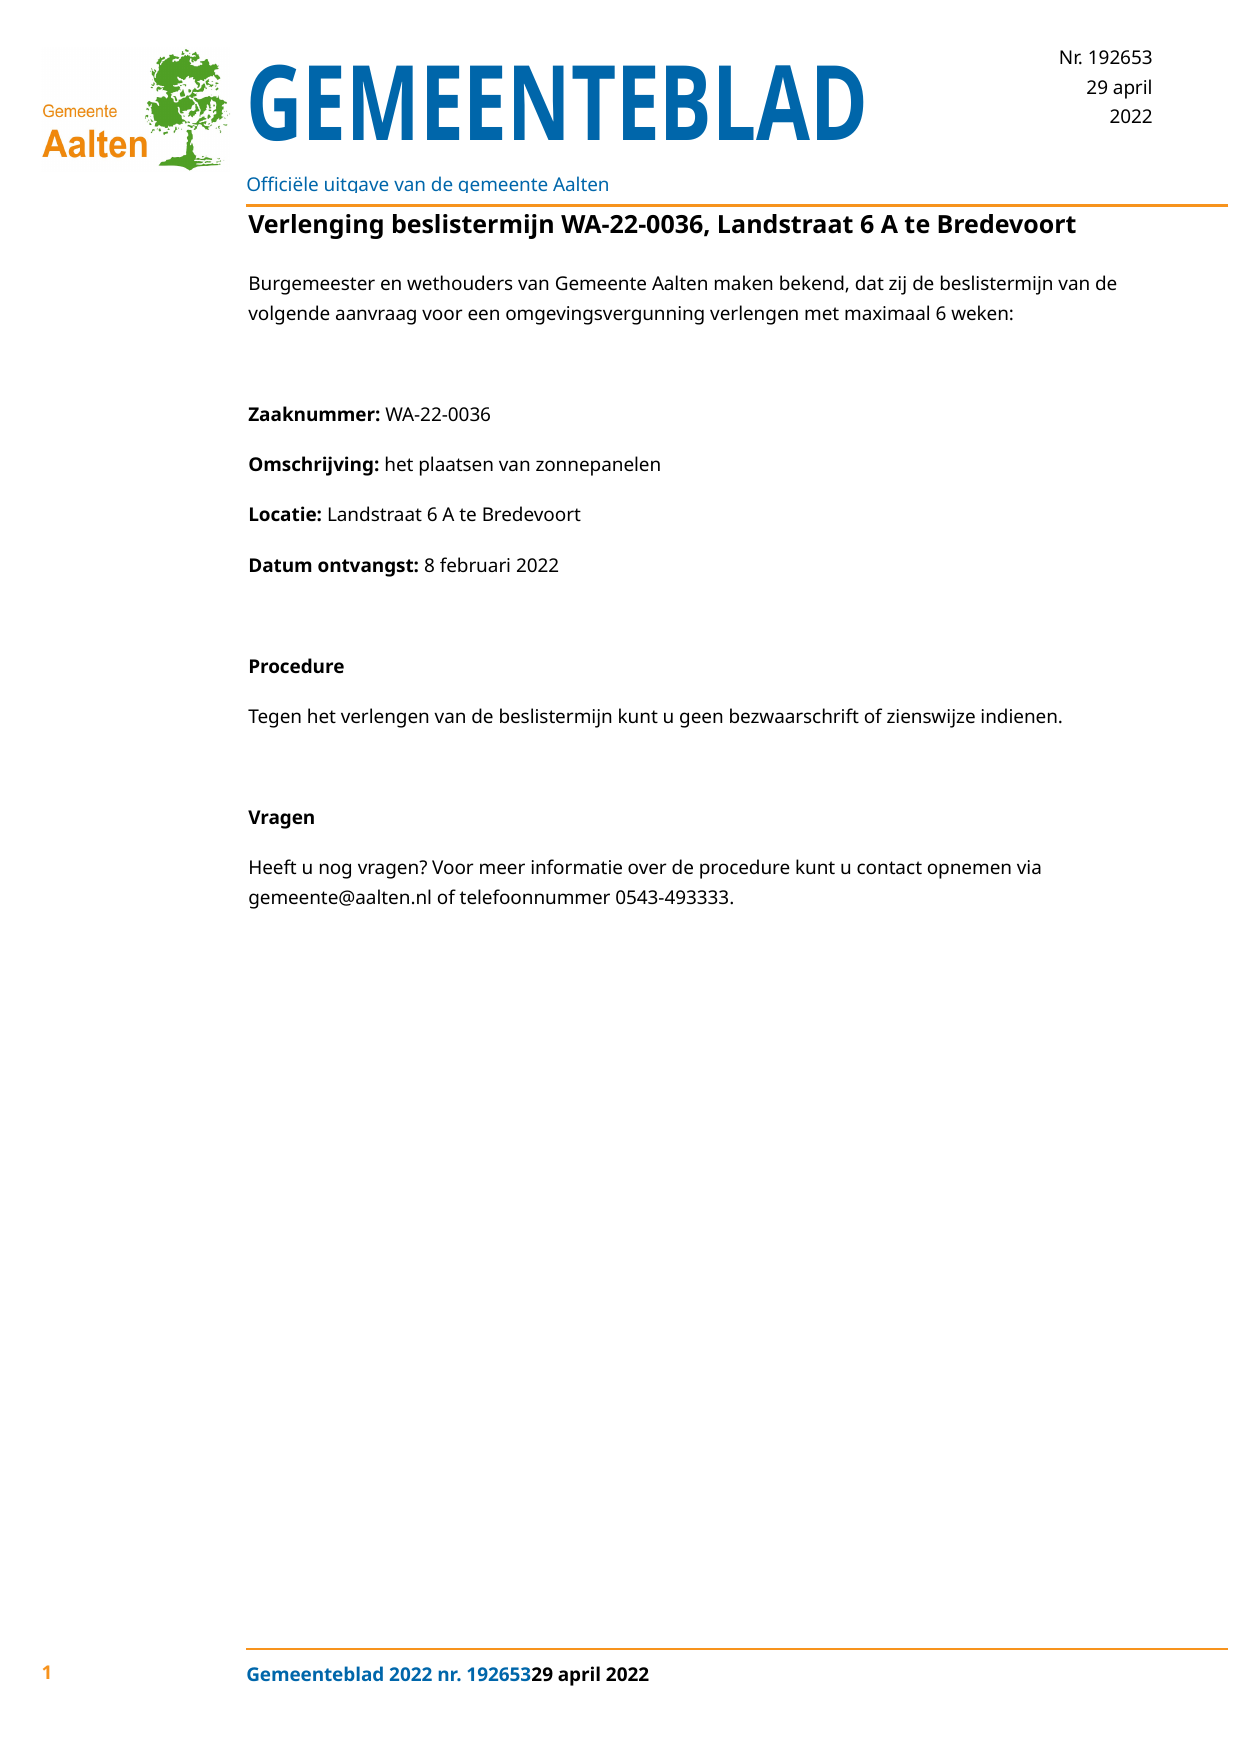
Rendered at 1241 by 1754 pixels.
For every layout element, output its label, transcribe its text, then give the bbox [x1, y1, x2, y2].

text Tegen het verlengen van de beslistermijn kunt u geen bezwaarschrift of zienswijze indienen. [248, 703, 1152, 729]
text Vragen [248, 804, 1152, 830]
text Verlenging beslistermijn WA-22-0036, Landstraat 6 A te Bredevoort [248, 207, 1152, 241]
picture [41, 47, 231, 172]
text Zaaknummer: WA-22-0036 [248, 401, 1152, 426]
text Datum ontvangst: 8 februari 2022 [248, 552, 1152, 578]
text Omschrijving: het plaatsen van zonnepanelen [248, 451, 1152, 477]
text Locatie: Landstraat 6 A te Bredevoort [248, 502, 1152, 527]
text Procedure [248, 653, 1152, 678]
text Heeft u nog vragen? Voor meer informatie over de procedure kunt u contact opnemen via gemeente@aalten.nl of telefoonnummer 0543-493333. [248, 854, 1152, 910]
text Burgemeester en wethouders van Gemeente Aalten maken bekend, dat zij de beslistermijn van de volgende aanvraag voor een omgevingsvergunning verlengen met maximaal 6 weken: [248, 270, 1152, 326]
